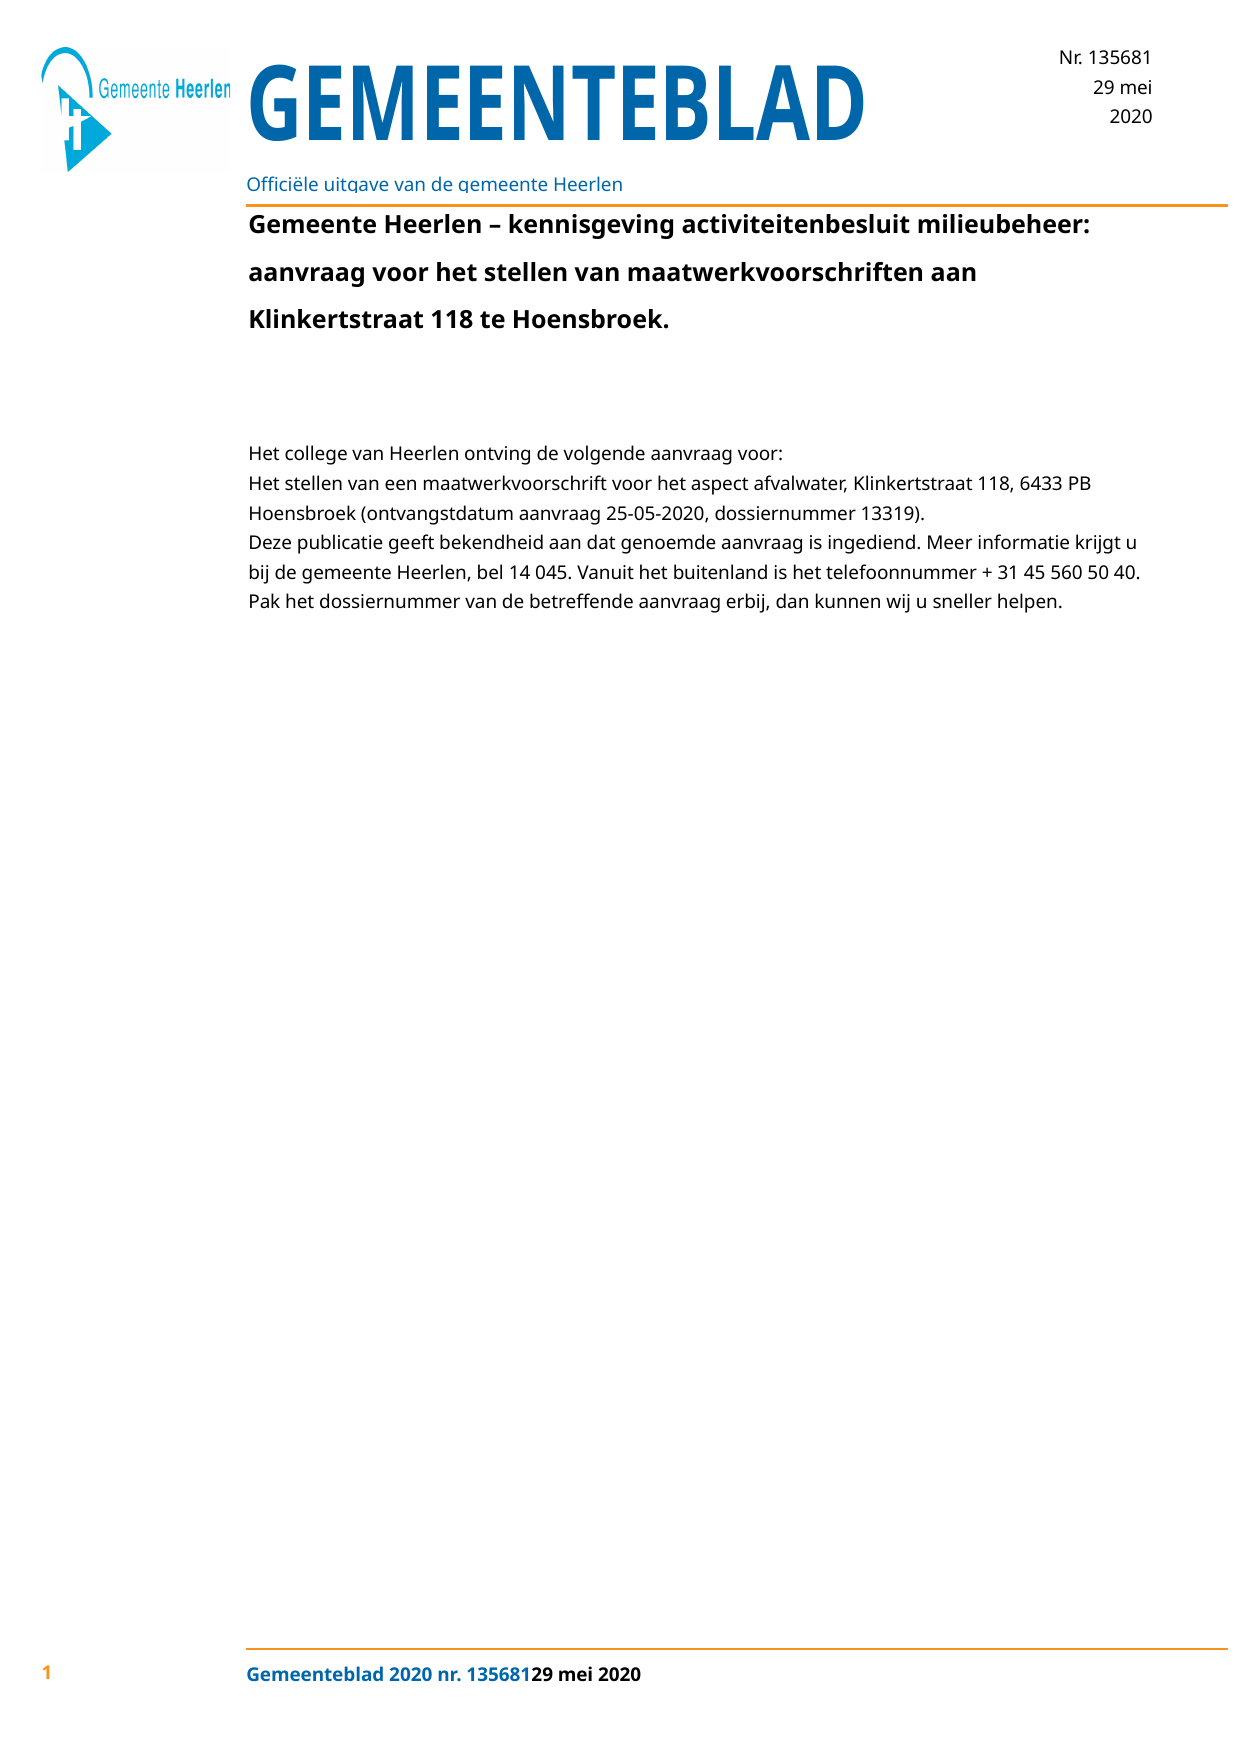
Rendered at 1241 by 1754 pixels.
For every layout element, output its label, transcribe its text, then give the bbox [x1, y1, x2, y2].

picture [41, 47, 231, 172]
text Het stellen van een maatwerkvoorschrift voor het aspect afvalwater, Klinkertstraat 118, 6433 PB Hoensbroek (ontvangstdatum aanvraag 25-05-2020, dossiernummer 13319). [248, 470, 1152, 525]
text Het college van Heerlen ontving de volgende aanvraag voor: [248, 441, 1152, 466]
picture [41, 47, 59, 70]
text Gemeente Heerlen – kennisgeving activiteitenbesluit milieubeheer: aanvraag voor het stellen van maatwerkvoorschriften aan Klinkertstraat 118 te Hoensbroek. [248, 207, 1152, 336]
text Deze publicatie geeft bekendheid aan dat genoemde aanvraag is ingediend. Meer informatie krijgt u bij de gemeente Heerlen, bel 14 045. Vanuit het buitenland is het telefoonnummer + 31 45 560 50 40. [248, 529, 1152, 584]
text Pak het dossiernummer van de betreffende aanvraag erbij, dan kunnen wij u sneller helpen. [248, 588, 1152, 614]
